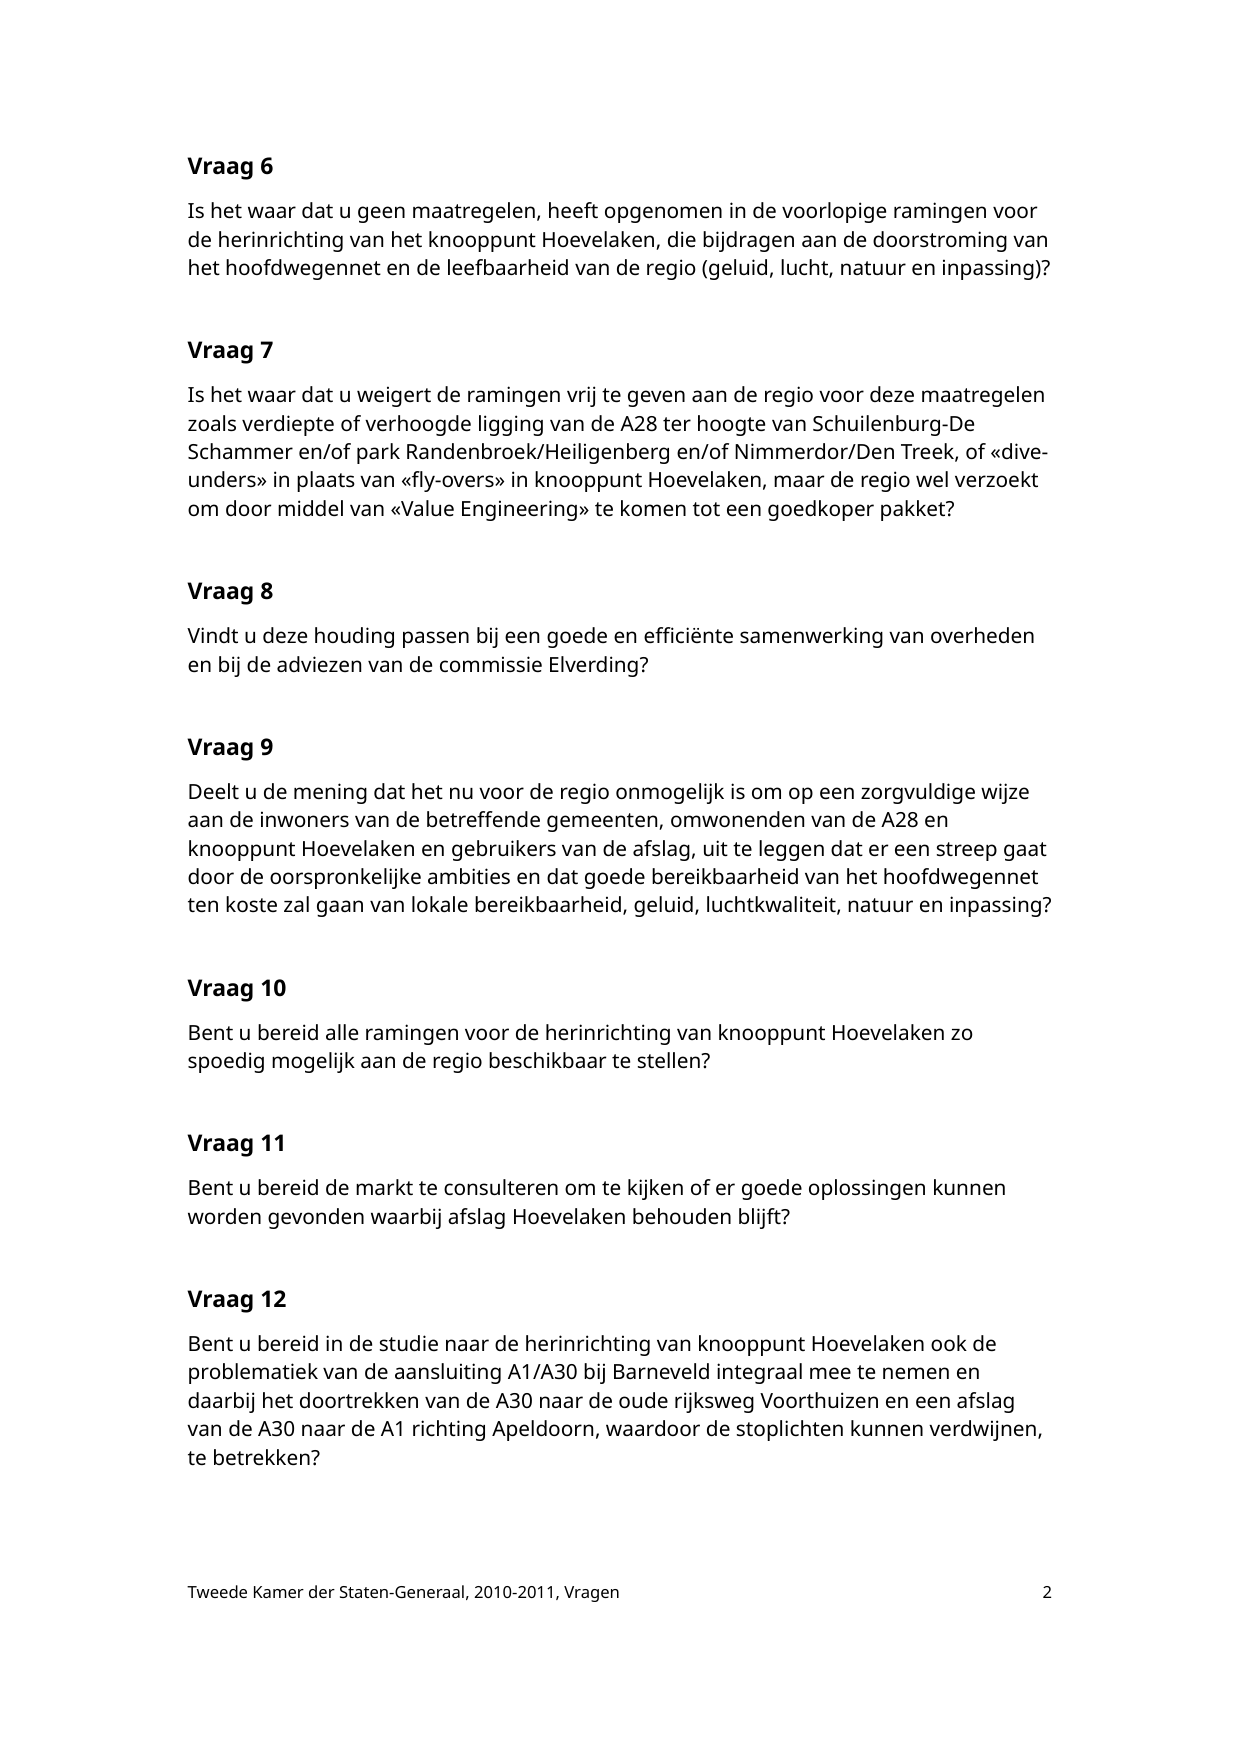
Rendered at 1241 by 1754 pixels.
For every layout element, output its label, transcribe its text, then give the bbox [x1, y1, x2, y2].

subtitle Vraag 11 [187, 1127, 1053, 1158]
subtitle Vraag 8 [187, 575, 1053, 606]
text Is het waar dat u geen maatregelen, heeft opgenomen in de voorlopige ramingen voor de herinrichting van het knooppunt Hoevelaken, die bijdragen aan de doorstroming van het hoofdwegennet en de leefbaarheid van de regio (geluid, lucht, natuur en inpassing)? [187, 196, 1053, 282]
subtitle Vraag 7 [187, 334, 1053, 365]
text Vindt u deze houding passen bij een goede en efficiënte samenwerking van overheden en bij de adviezen van de commissie Elverding? [187, 621, 1053, 678]
text Bent u bereid in de studie naar de herinrichting van knooppunt Hoevelaken ook de problematiek van de aansluiting A1/A30 bij Barneveld integraal mee te nemen en daarbij het doortrekken van de A30 naar de oude rijksweg Voorthuizen en een afslag van de A30 naar de A1 richting Apeldoorn, waardoor de stoplichten kunnen verdwijnen, te betrekken? [187, 1329, 1053, 1471]
text Is het waar dat u weigert de ramingen vrij te geven aan de regio voor deze maatregelen zoals verdiepte of verhoogde ligging van de A28 ter hoogte van Schuilenburg-De Schammer en/of park Randenbroek/Heiligenberg en/of Nimmerdor/Den Treek, of «dive-unders» in plaats van «fly-overs» in knooppunt Hoevelaken, maar de regio wel verzoekt om door middel van «Value Engineering» te komen tot een goedkoper pakket? [187, 380, 1053, 522]
subtitle Vraag 12 [187, 1283, 1053, 1314]
text Bent u bereid de markt te consulteren om te kijken of er goede oplossingen kunnen worden gevonden waarbij afslag Hoevelaken behouden blijft? [187, 1173, 1053, 1230]
text Bent u bereid alle ramingen voor de herinrichting van knooppunt Hoevelaken zo spoedig mogelijk aan de regio beschikbaar te stellen? [187, 1018, 1053, 1075]
subtitle Vraag 10 [187, 972, 1053, 1003]
text Deelt u de mening dat het nu voor de regio onmogelijk is om op een zorgvuldige wijze aan de inwoners van de betreffende gemeenten, omwonenden van de A28 en knooppunt Hoevelaken en gebruikers van de afslag, uit te leggen dat er een streep gaat door de oorspronkelijke ambities en dat goede bereikbaarheid van het hoofdwegennet ten koste zal gaan van lokale bereikbaarheid, geluid, luchtkwaliteit, natuur en inpassing? [187, 777, 1053, 919]
subtitle Vraag 6 [187, 150, 1053, 181]
subtitle Vraag 9 [187, 731, 1053, 762]
